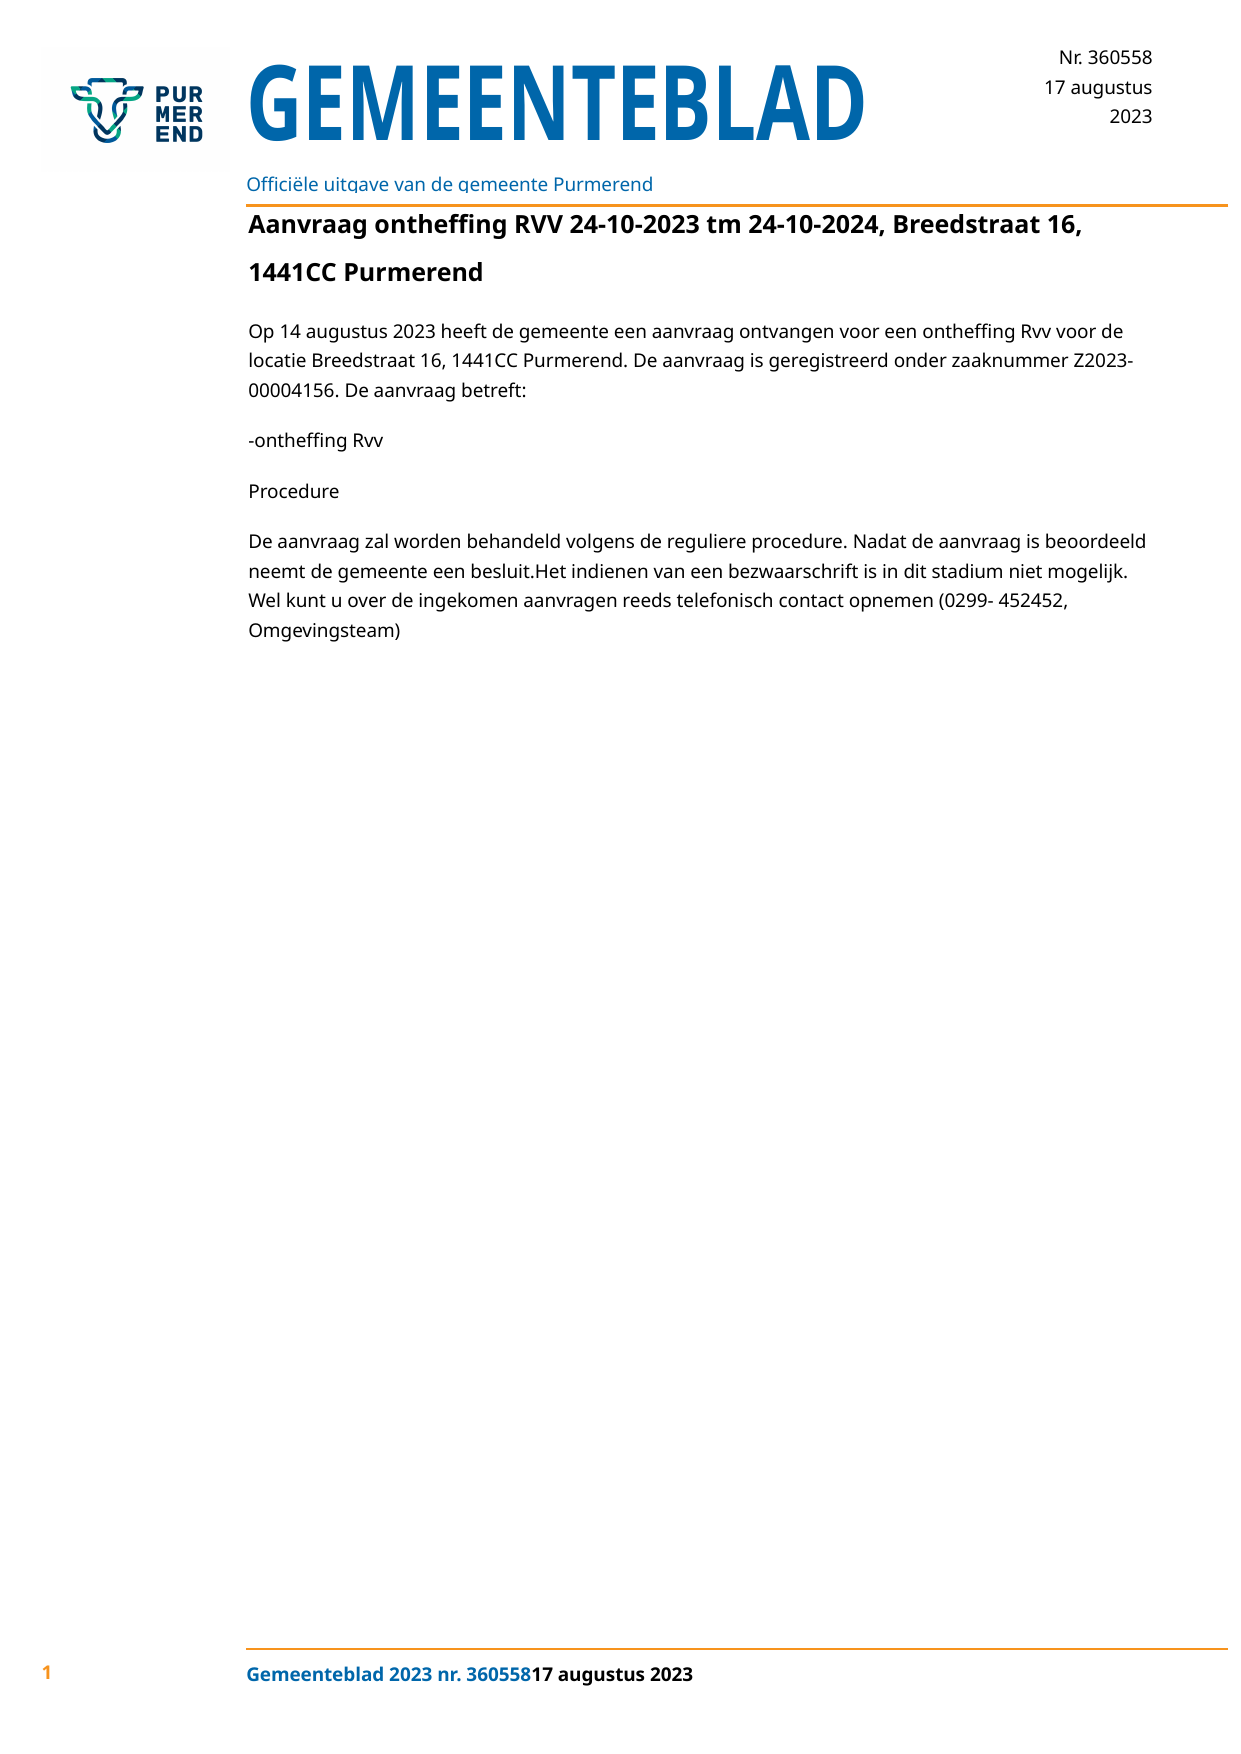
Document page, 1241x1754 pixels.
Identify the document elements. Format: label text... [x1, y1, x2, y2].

text Procedure [248, 478, 1152, 504]
picture [41, 47, 231, 172]
text Aanvraag ontheffing RVV 24-10-2023 tm 24-10-2024, Breedstraat 16, 1441CC Purmerend [248, 207, 1152, 288]
text -ontheffing Rvv [248, 427, 1152, 453]
text Op 14 augustus 2023 heeft de gemeente een aanvraag ontvangen voor een ontheffing Rvv voor de locatie Breedstraat 16, 1441CC Purmerend. De aanvraag is geregistreerd onder zaaknummer Z2023-00004156. De aanvraag betreft: [248, 318, 1152, 403]
text De aanvraag zal worden behandeld volgens de reguliere procedure. Nadat de aanvraag is beoordeeld neemt de gemeente een besluit.Het indienen van een bezwaarschrift is in dit stadium niet mogelijk. Wel kunt u over de ingekomen aanvragen reeds telefonisch contact opnemen (0299- 452452, Omgevingsteam) [248, 528, 1152, 643]
